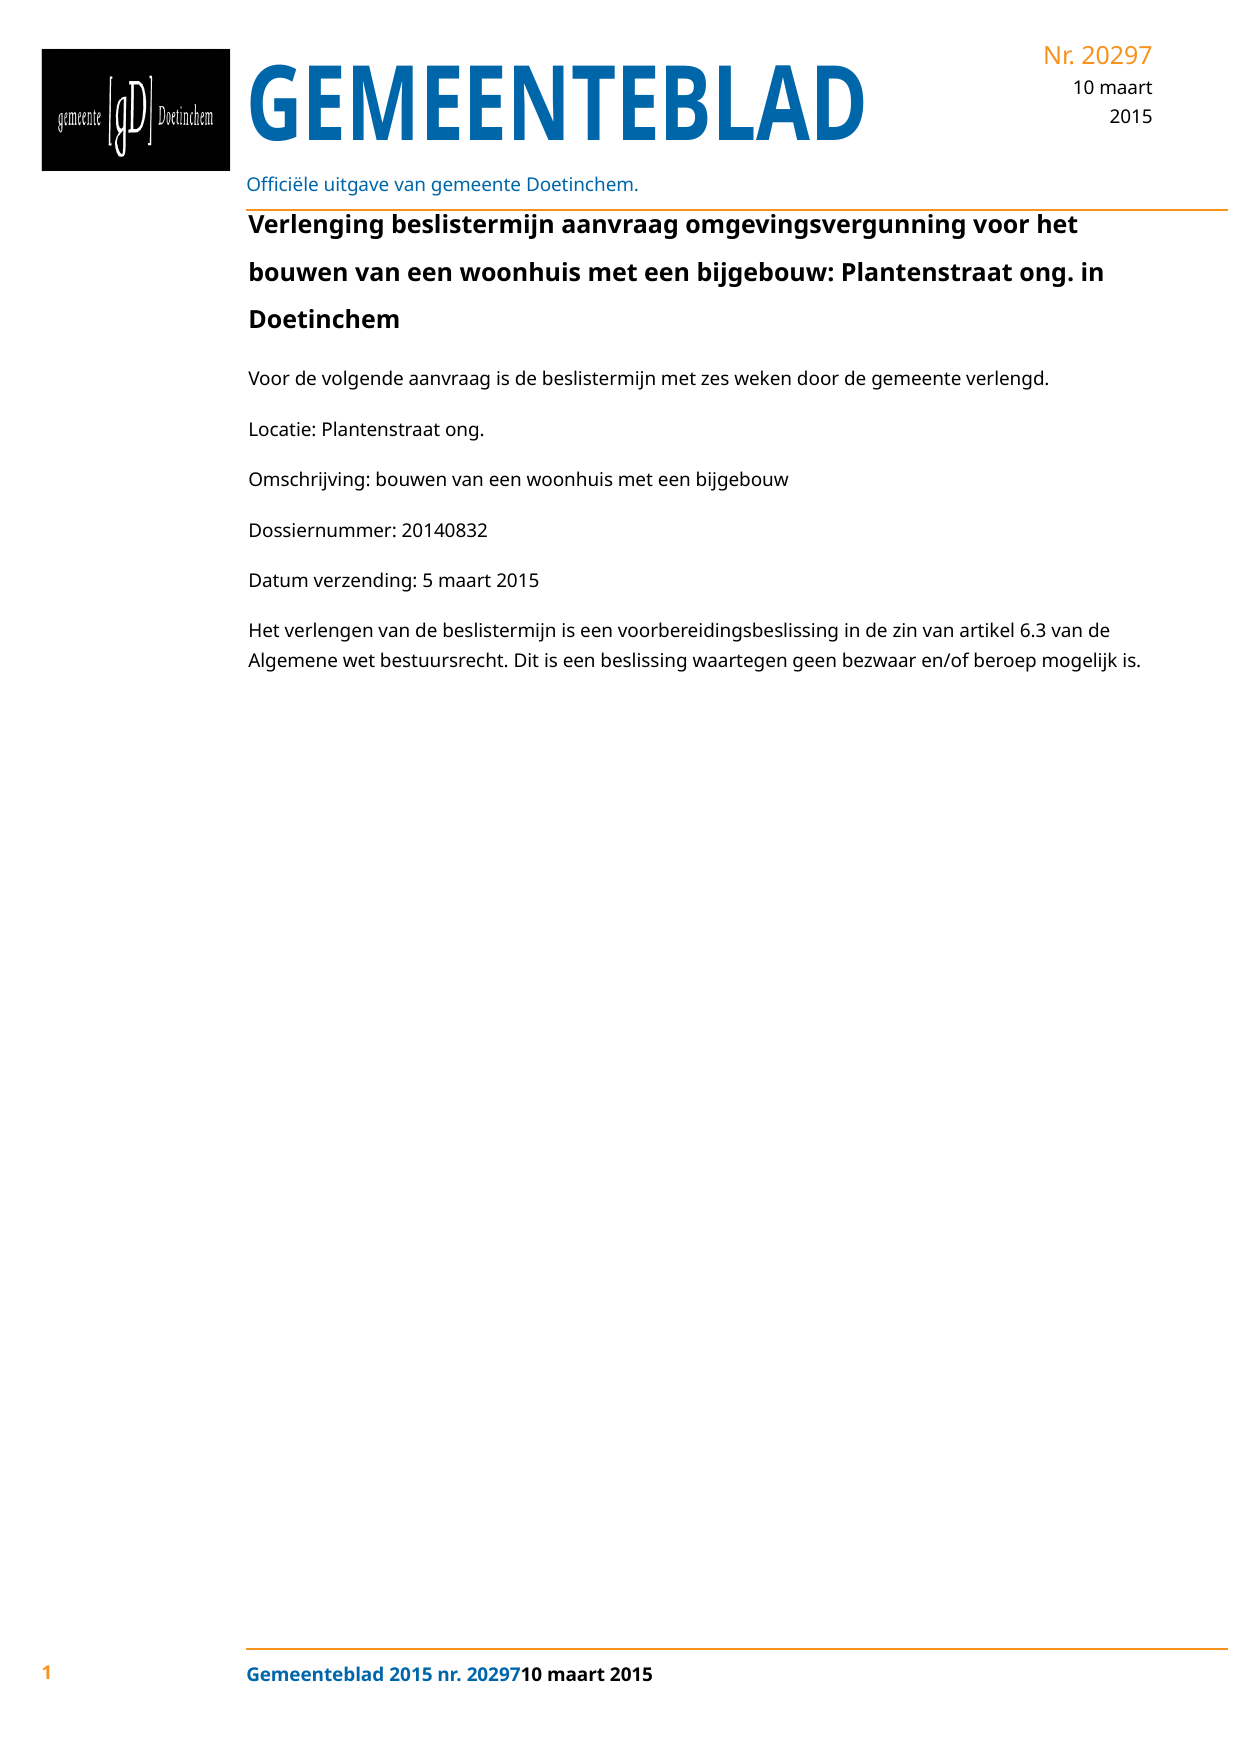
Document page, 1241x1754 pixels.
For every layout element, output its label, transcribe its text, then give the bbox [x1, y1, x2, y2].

text Voor de volgende aanvraag is de beslistermijn met zes weken door de gemeente verlengd. [248, 366, 1152, 391]
text Locatie: Plantenstraat ong. [248, 416, 1152, 442]
text Het verlengen van de beslistermijn is een voorbereidingsbeslissing in de zin van artikel 6.3 van de Algemene wet bestuursrecht. Dit is een beslissing waartegen geen bezwaar en/of beroep mogelijk is. [248, 618, 1152, 673]
text Datum verzending: 5 maart 2015 [248, 567, 1152, 593]
picture [41, 47, 231, 172]
text Omschrijving: bouwen van een woonhuis met een bijgebouw [248, 466, 1152, 492]
text Dossiernummer: 20140832 [248, 517, 1152, 542]
text Verlenging beslistermijn aanvraag omgevingsvergunning voor het bouwen van een woonhuis met een bijgebouw: Plantenstraat ong. in Doetinchem [248, 211, 1152, 336]
